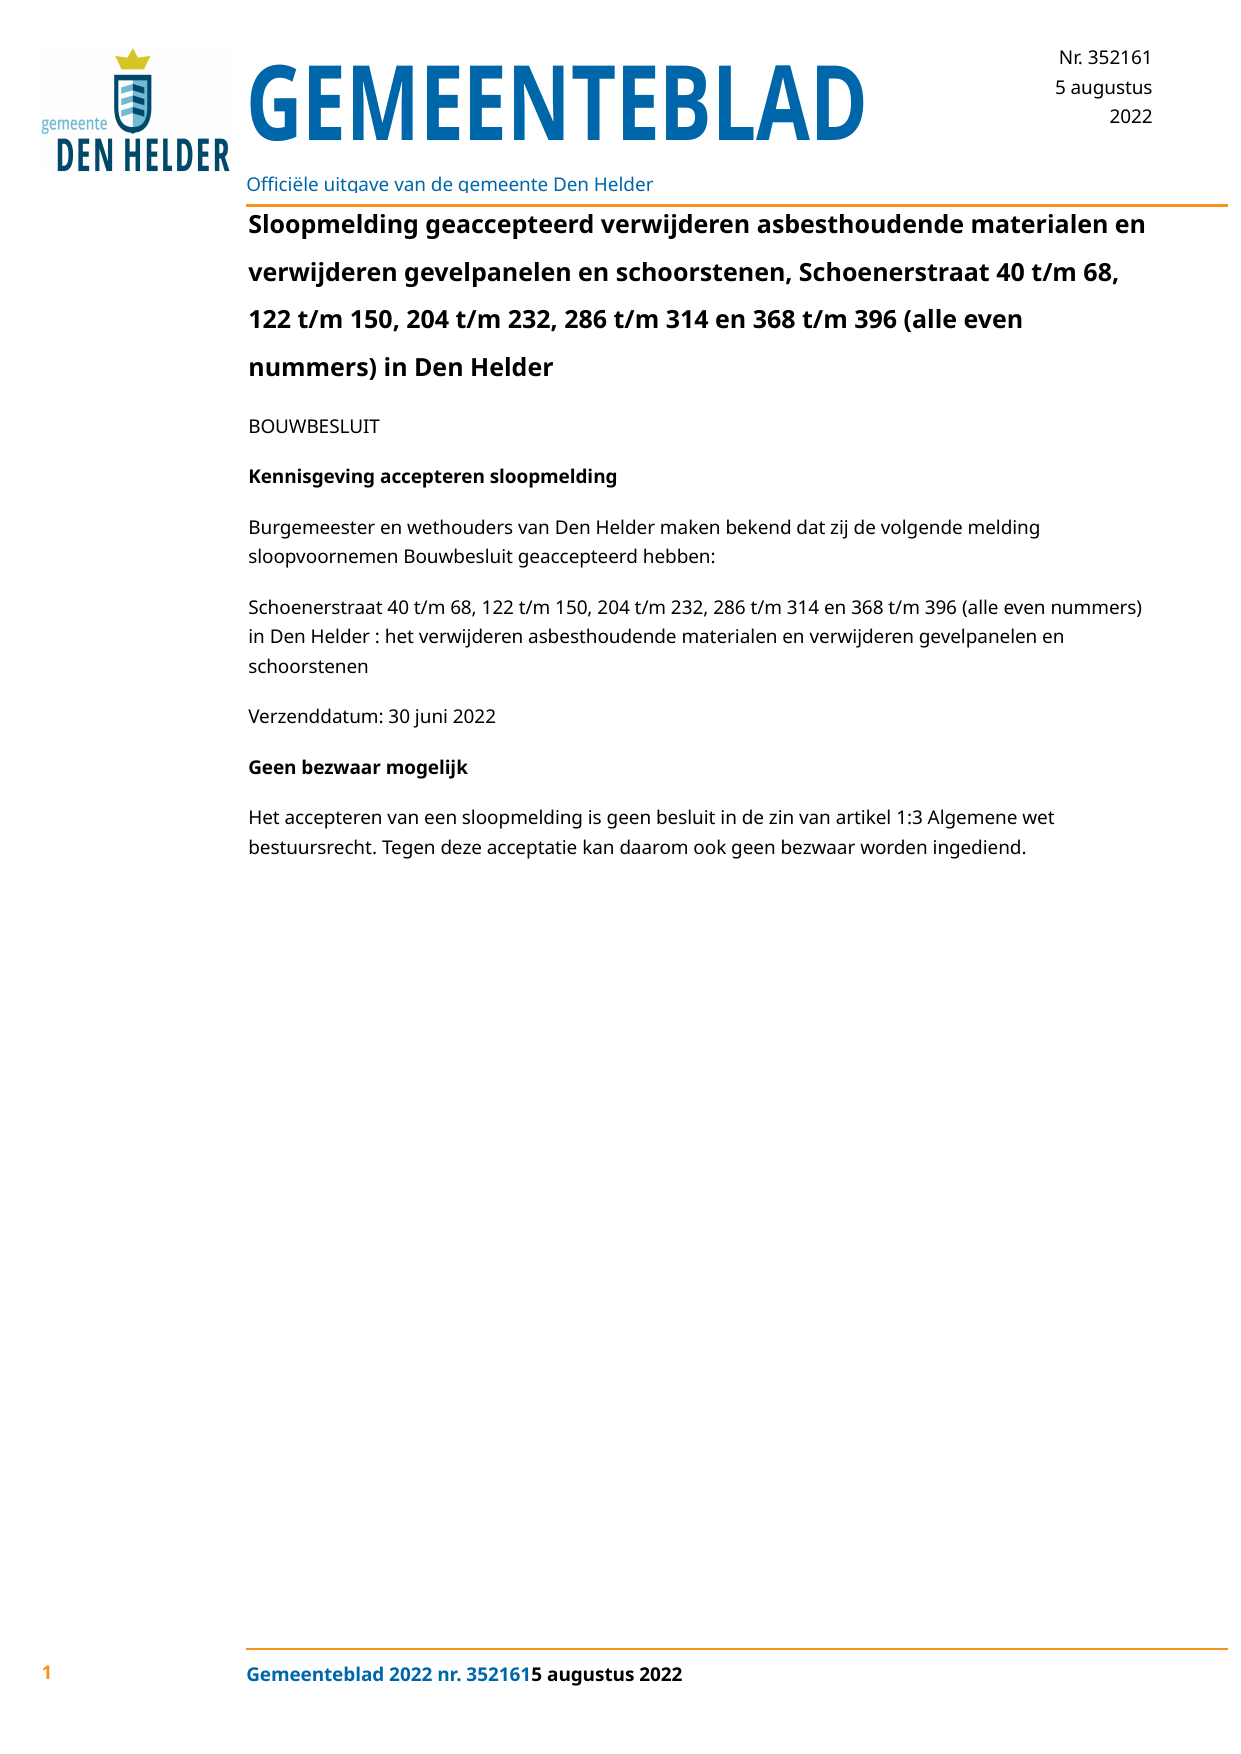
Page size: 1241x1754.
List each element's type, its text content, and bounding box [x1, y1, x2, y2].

text Verzenddatum: 30 juni 2022 [248, 703, 1152, 729]
text Sloopmelding geaccepteerd verwijderen asbesthoudende materialen en verwijderen gevelpanelen en schoorstenen, Schoenerstraat 40 t/m 68, 122 t/m 150, 204 t/m 232, 286 t/m 314 en 368 t/m 396 (alle even nummers) in Den Helder [248, 207, 1152, 384]
picture [41, 47, 231, 172]
text Het accepteren van een sloopmelding is geen besluit in de zin van artikel 1:3 Algemene wet bestuursrecht. Tegen deze acceptatie kan daarom ook geen bezwaar worden ingediend. [248, 804, 1152, 860]
text Burgemeester en wethouders van Den Helder maken bekend dat zij de volgende melding sloopvoornemen Bouwbesluit geaccepteerd hebben: [248, 514, 1152, 569]
text Kennisgeving accepteren sloopmelding [248, 463, 1152, 489]
picture [182, 144, 187, 165]
picture [63, 144, 68, 165]
text Schoenerstraat 40 t/m 68, 122 t/m 150, 204 t/m 232, 286 t/m 314 en 368 t/m 396 (alle even nummers) in Den Helder : het verwijderen asbesthoudende materialen en verwijderen gevelpanelen en schoorstenen [248, 594, 1152, 679]
text BOUWBESLUIT [248, 413, 1152, 439]
picture [100, 154, 106, 172]
text Geen bezwaar mogelijk [248, 754, 1152, 780]
picture [220, 160, 224, 172]
picture [130, 157, 135, 172]
